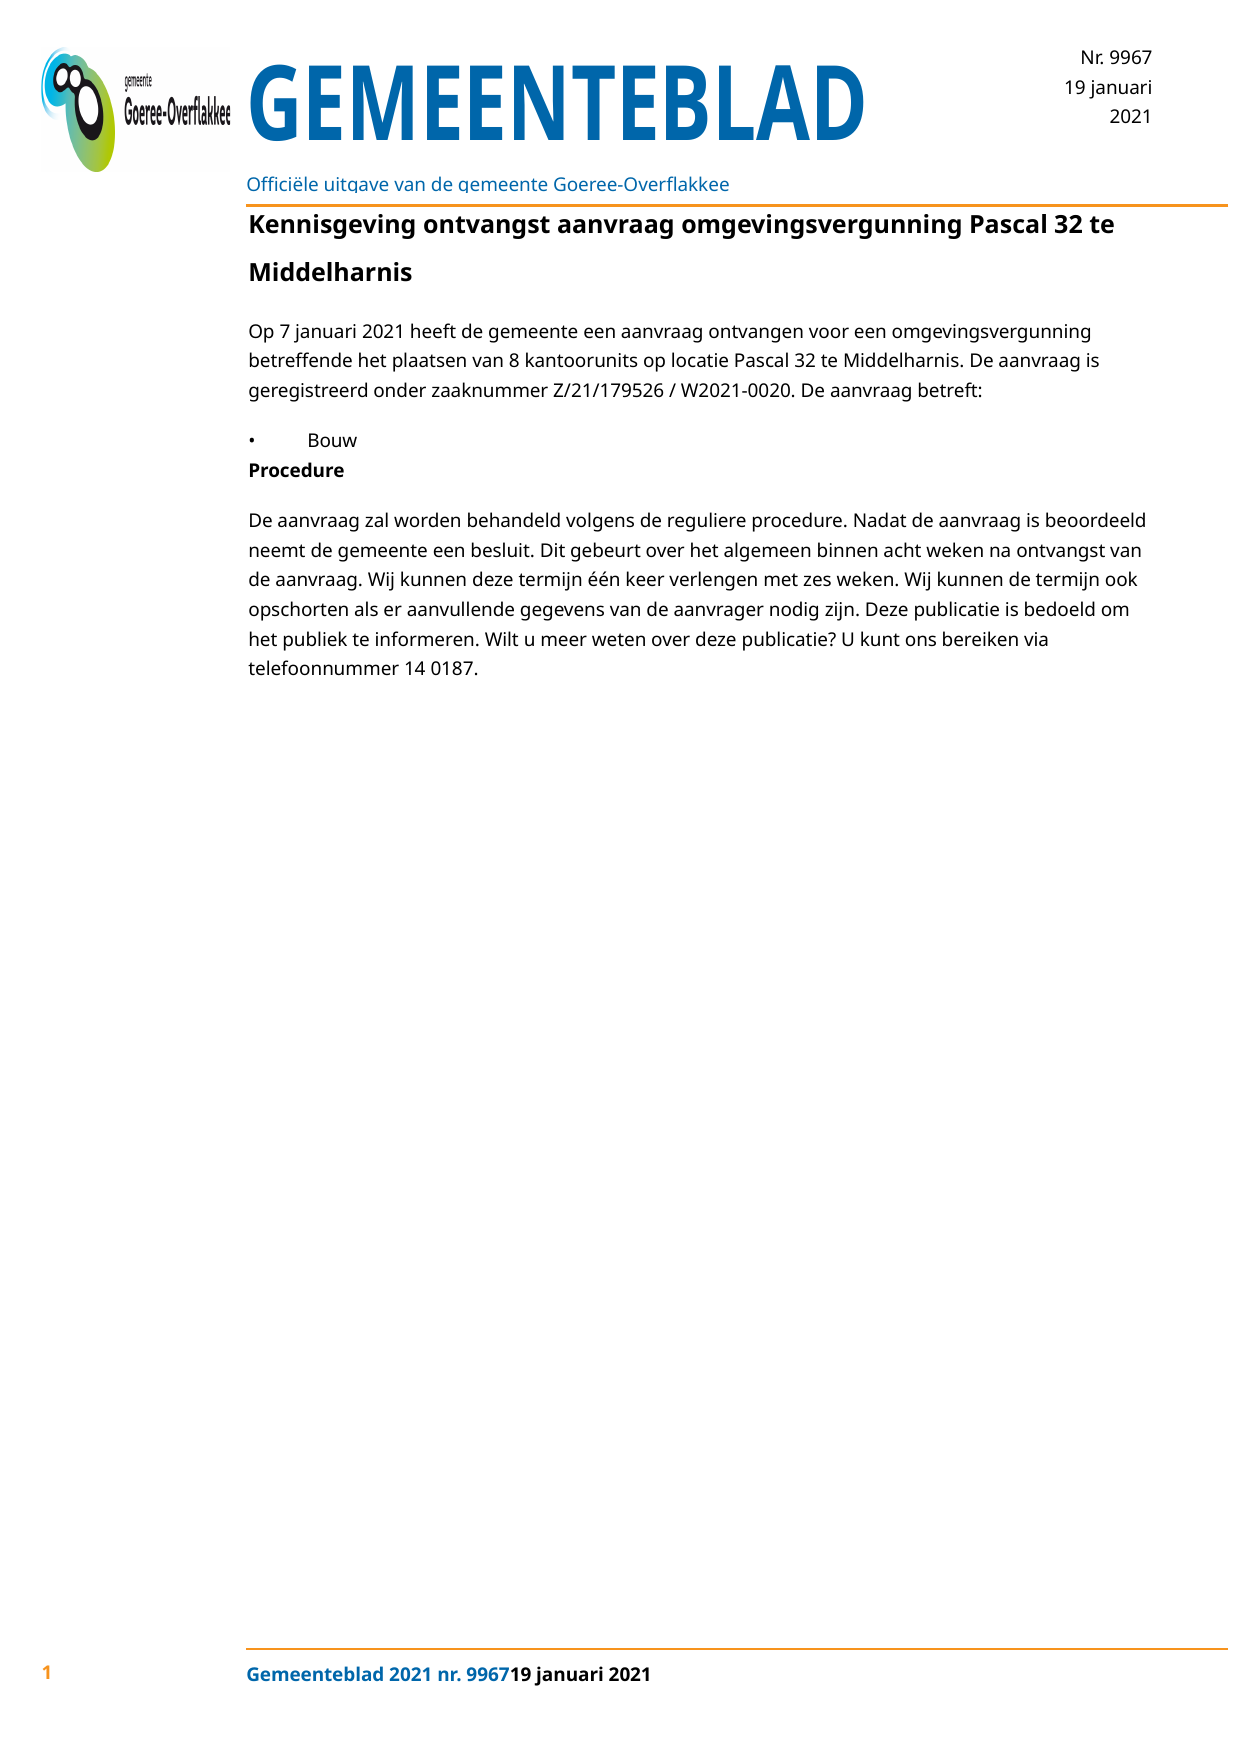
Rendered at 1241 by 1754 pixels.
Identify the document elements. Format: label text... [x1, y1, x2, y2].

list Bouw [248, 427, 1152, 453]
text De aanvraag zal worden behandeld volgens de reguliere procedure. Nadat de aanvraag is beoordeeld neemt de gemeente een besluit. Dit gebeurt over het algemeen binnen acht weken na ontvangst van de aanvraag. Wij kunnen deze termijn één keer verlengen met zes weken. Wij kunnen de termijn ook opschorten als er aanvullende gegevens van de aanvrager nodig zijn. Deze publicatie is bedoeld om het publiek te informeren. Wilt u meer weten over deze publicatie? U kunt ons bereiken via telefoonnummer 14 0187. [248, 507, 1152, 681]
picture [41, 47, 231, 172]
text Procedure [248, 457, 1152, 483]
text Kennisgeving ontvangst aanvraag omgevingsvergunning Pascal 32 te Middelharnis [248, 207, 1152, 288]
text Op 7 januari 2021 heeft de gemeente een aanvraag ontvangen voor een omgevingsvergunning betreffende het plaatsen van 8 kantoorunits op locatie Pascal 32 te Middelharnis. De aanvraag is geregistreerd onder zaaknummer Z/21/179526 / W2021-0020. De aanvraag betreft: [248, 318, 1152, 403]
